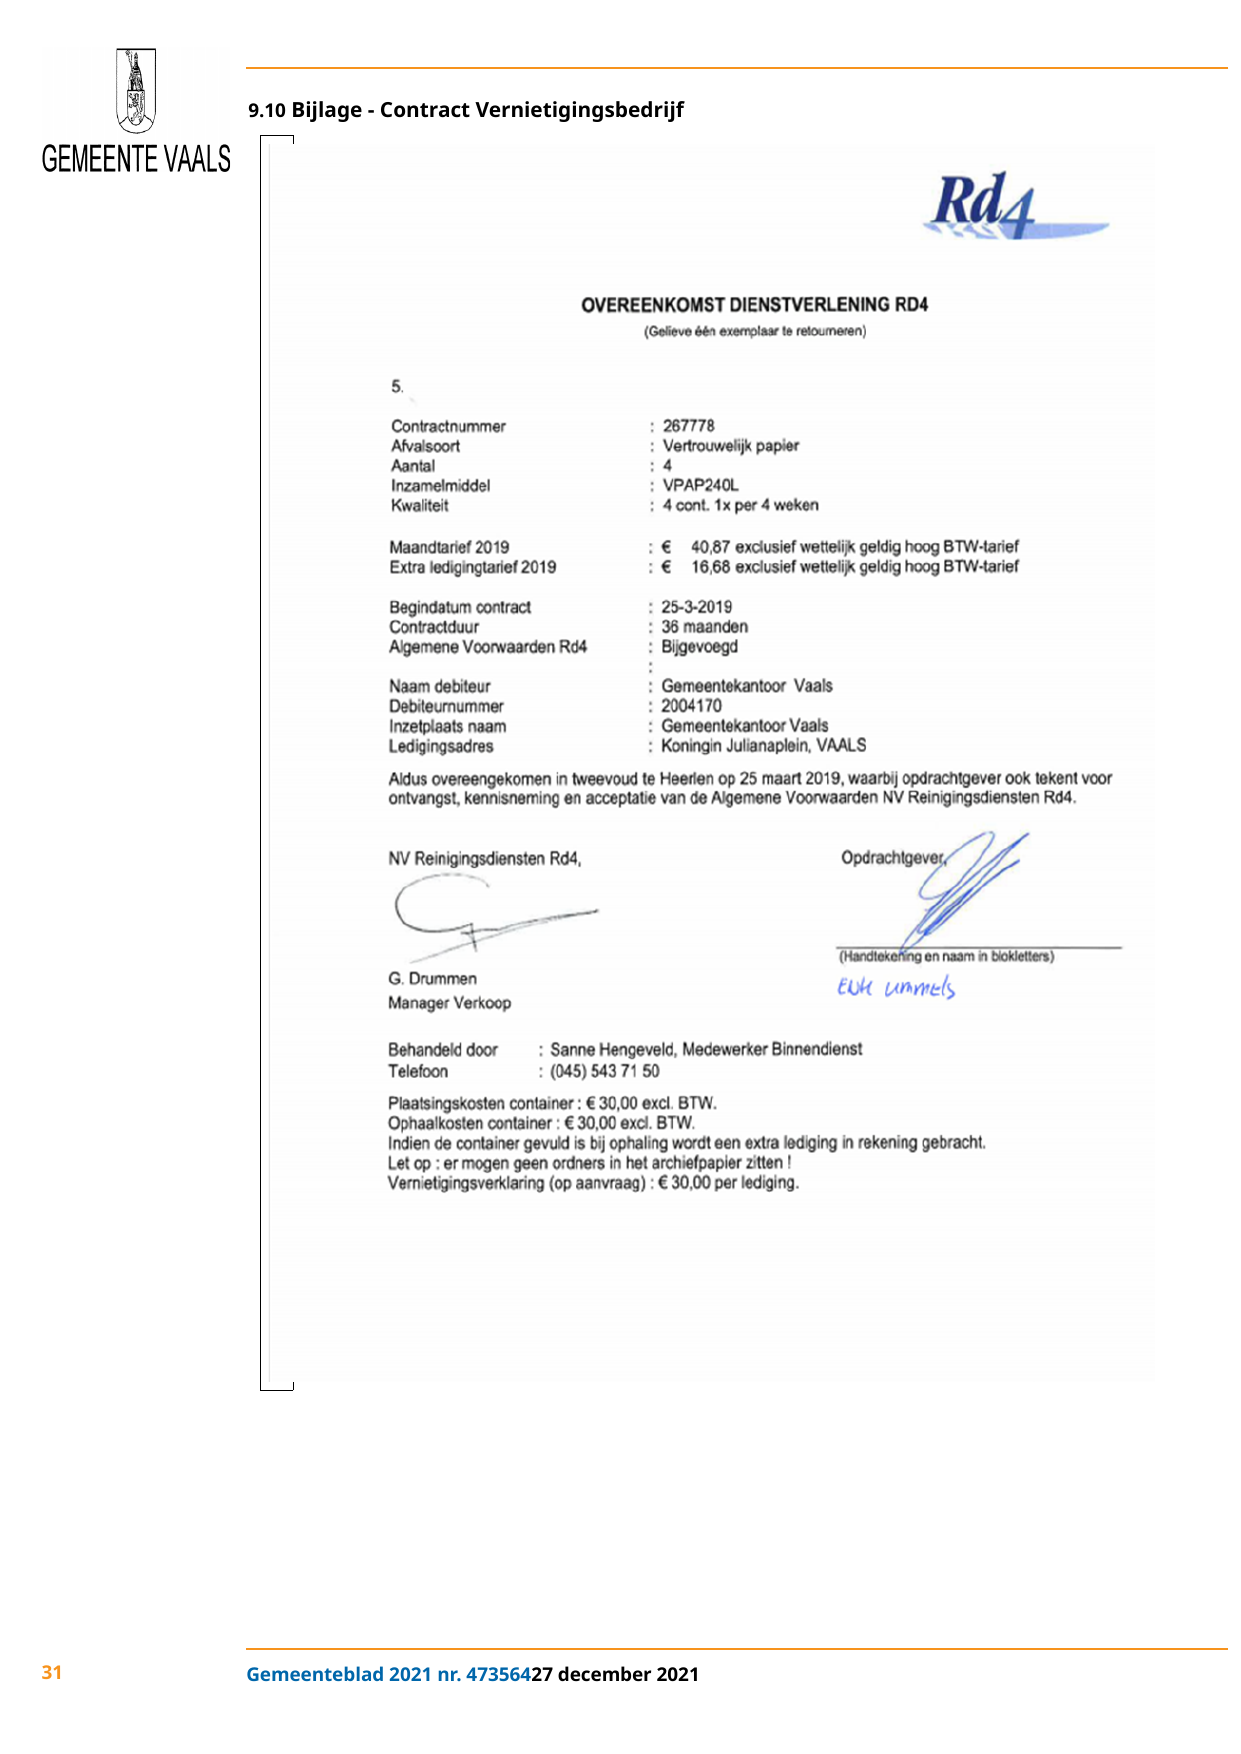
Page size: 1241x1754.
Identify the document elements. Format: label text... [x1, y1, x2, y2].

picture [268, 144, 1155, 1382]
text 9.10 Bijlage - Contract Vernietigingsbedrijf [248, 95, 1152, 123]
picture [41, 47, 231, 172]
